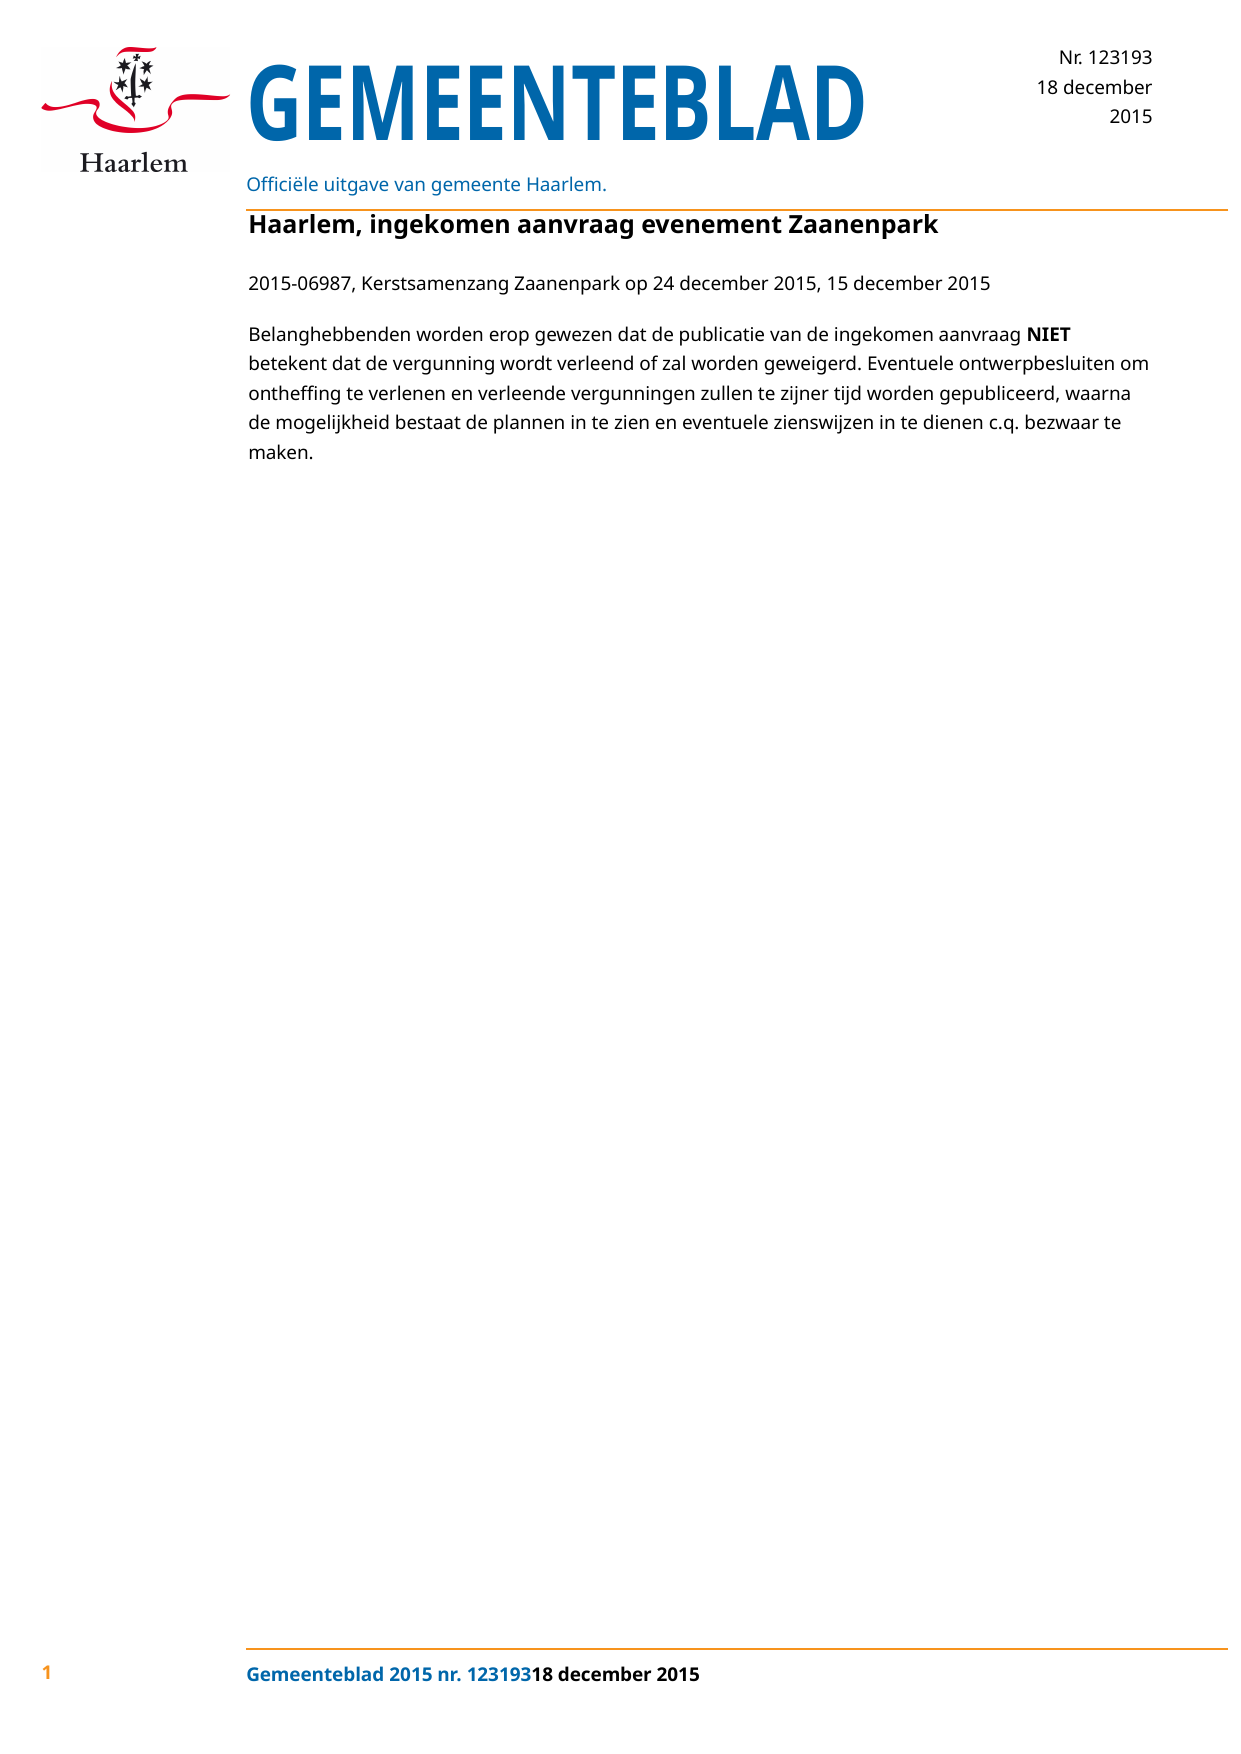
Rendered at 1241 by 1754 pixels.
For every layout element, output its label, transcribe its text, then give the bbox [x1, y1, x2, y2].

text Haarlem, ingekomen aanvraag evenement Zaanenpark [248, 211, 1152, 241]
picture [41, 47, 231, 172]
text Belanghebbenden worden erop gewezen dat de publicatie van de ingekomen aanvraag NIET betekent dat de vergunning wordt verleend of zal worden geweigerd. Eventuele ontwerpbesluiten om ontheffing te verlenen en verleende vergunningen zullen te zijner tijd worden gepubliceerd, waarna de mogelijkheid bestaat de plannen in te zien en eventuele zienswijzen in te dienen c.q. bezwaar te maken. [248, 321, 1152, 465]
text 2015-06987, Kerstsamenzang Zaanenpark op 24 december 2015, 15 december 2015 [248, 270, 1152, 296]
